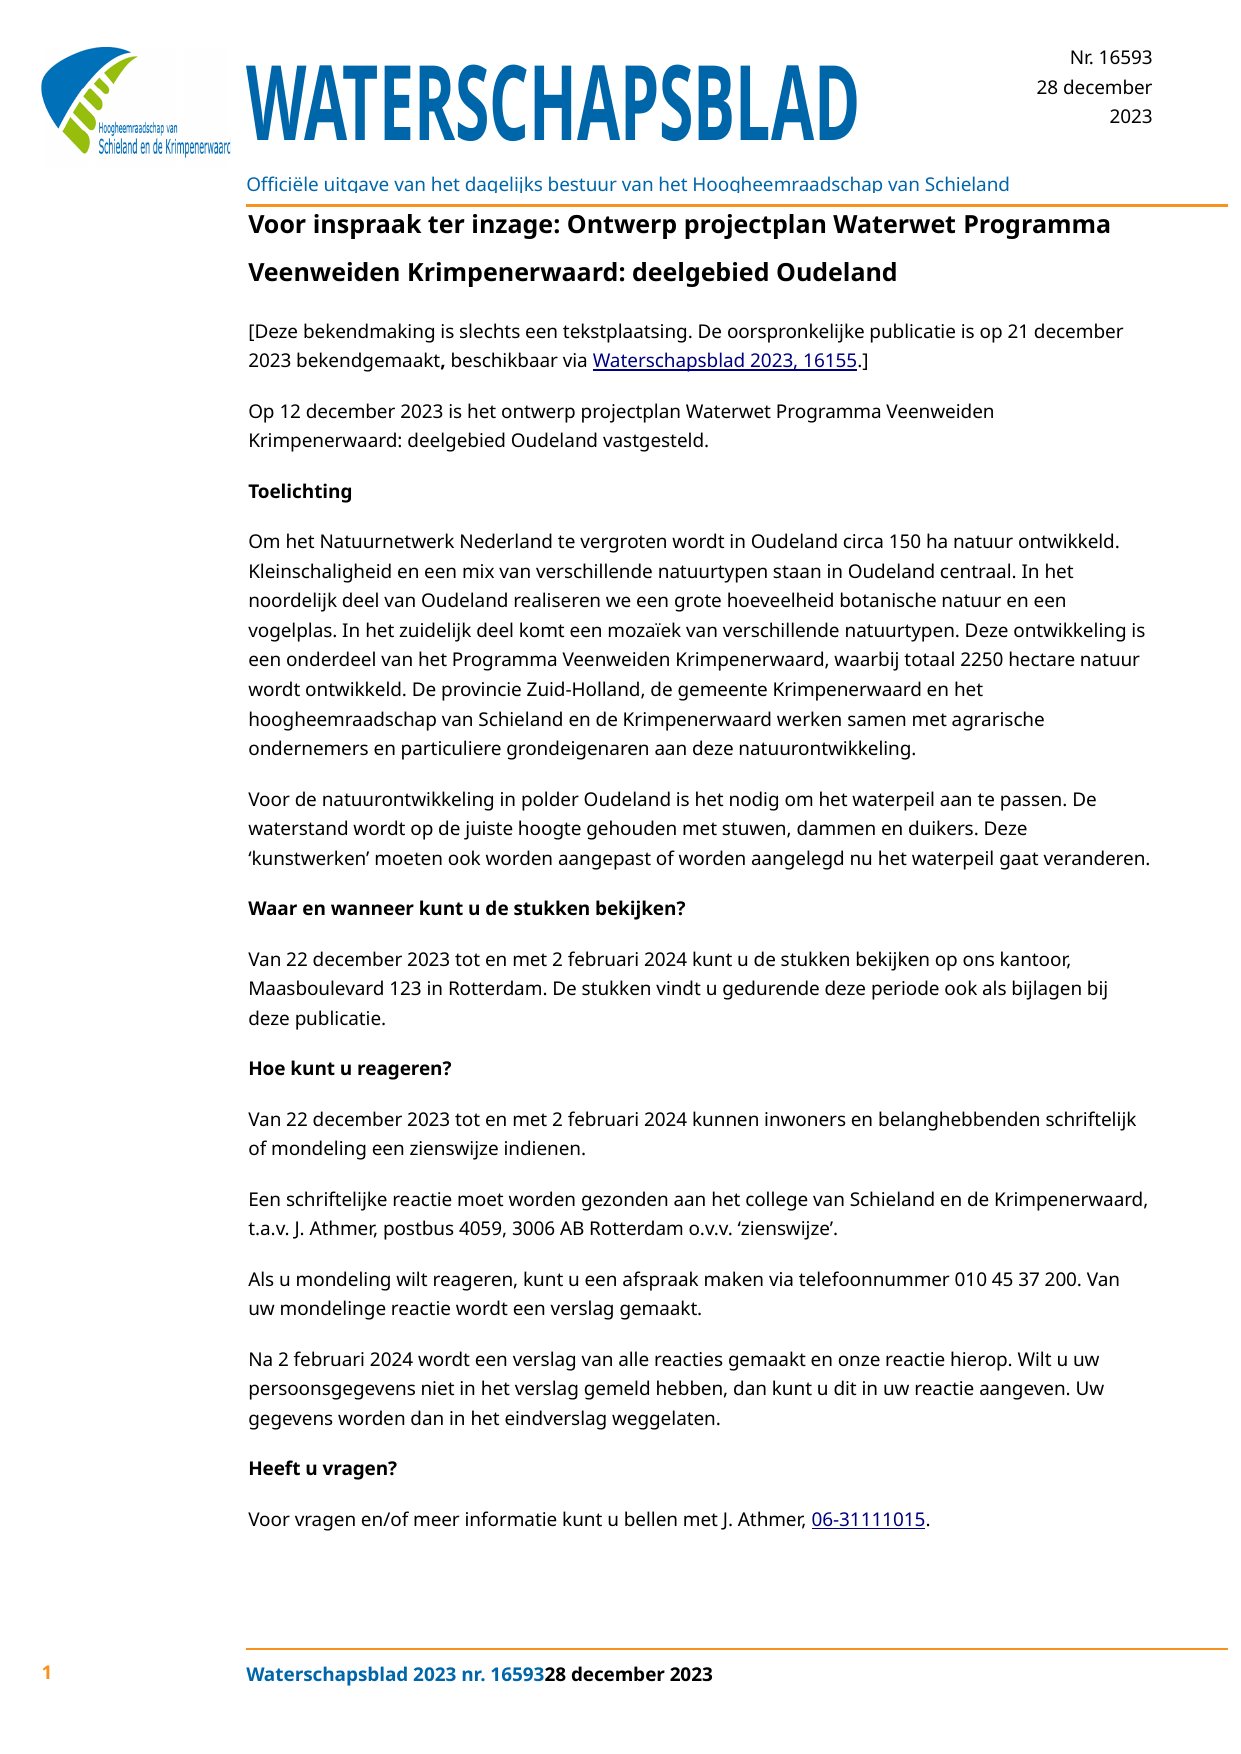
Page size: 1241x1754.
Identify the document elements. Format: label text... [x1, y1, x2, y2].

text Heeft u vragen? [248, 1455, 1152, 1481]
text Voor de natuurontwikkeling in polder Oudeland is het nodig om het waterpeil aan te passen. De waterstand wordt op de juiste hoogte gehouden met stuwen, dammen en duikers. Deze ‘kunstwerken’ moeten ook worden aangepast of worden aangelegd nu het waterpeil gaat veranderen. [248, 786, 1152, 871]
text Toelichting [248, 478, 1152, 504]
text Als u mondeling wilt reageren, kunt u een afspraak maken via telefoonnummer 010 45 37 200. Van uw mondelinge reactie wordt een verslag gemaakt. [248, 1266, 1152, 1321]
text Van 22 december 2023 tot en met 2 februari 2024 kunnen inwoners en belanghebbenden schriftelijk of mondeling een zienswijze indienen. [248, 1106, 1152, 1161]
picture [41, 47, 231, 172]
text Voor vragen en/of meer informatie kunt u bellen met J. Athmer, 06-31111015. [248, 1506, 1152, 1532]
text [Deze bekendmaking is slechts een tekstplaatsing. De oorspronkelijke publicatie is op 21 december 2023 bekendgemaakt, beschikbaar via Waterschapsblad 2023, 16155.] [248, 318, 1152, 373]
text Waar en wanneer kunt u de stukken bekijken? [248, 895, 1152, 921]
text Hoe kunt u reageren? [248, 1055, 1152, 1081]
text Een schriftelijke reactie moet worden gezonden aan het college van Schieland en de Krimpenerwaard, t.a.v. J. Athmer, postbus 4059, 3006 AB Rotterdam o.v.v. ‘zienswijze’. [248, 1186, 1152, 1241]
text Op 12 december 2023 is het ontwerp projectplan Waterwet Programma Veenweiden Krimpenerwaard: deelgebied Oudeland vastgesteld. [248, 398, 1152, 453]
text Van 22 december 2023 tot en met 2 februari 2024 kunt u de stukken bekijken op ons kantoor, Maasboulevard 123 in Rotterdam. De stukken vindt u gedurende deze periode ook als bijlagen bij deze publicatie. [248, 946, 1152, 1031]
text Voor inspraak ter inzage: Ontwerp projectplan Waterwet Programma Veenweiden Krimpenerwaard: deelgebied Oudeland [248, 207, 1152, 288]
text Na 2 februari 2024 wordt een verslag van alle reacties gemaakt en onze reactie hierop. Wilt u uw persoonsgegevens niet in het verslag gemeld hebben, dan kunt u dit in uw reactie aangeven. Uw gegevens worden dan in het eindverslag weggelaten. [248, 1346, 1152, 1431]
text Om het Natuurnetwerk Nederland te vergroten wordt in Oudeland circa 150 ha natuur ontwikkeld. Kleinschaligheid en een mix van verschillende natuurtypen staan in Oudeland centraal. In het noordelijk deel van Oudeland realiseren we een grote hoeveelheid botanische natuur en een vogelplas. In het zuidelijk deel komt een mozaïek van verschillende natuurtypen. Deze ontwikkeling is een onderdeel van het Programma Veenweiden Krimpenerwaard, waarbij totaal 2250 hectare natuur wordt ontwikkeld. De provincie Zuid-Holland, de gemeente Krimpenerwaard en het hoogheemraadschap van Schieland en de Krimpenerwaard werken samen met agrarische ondernemers en particuliere grondeigenaren aan deze natuurontwikkeling. [248, 528, 1152, 761]
